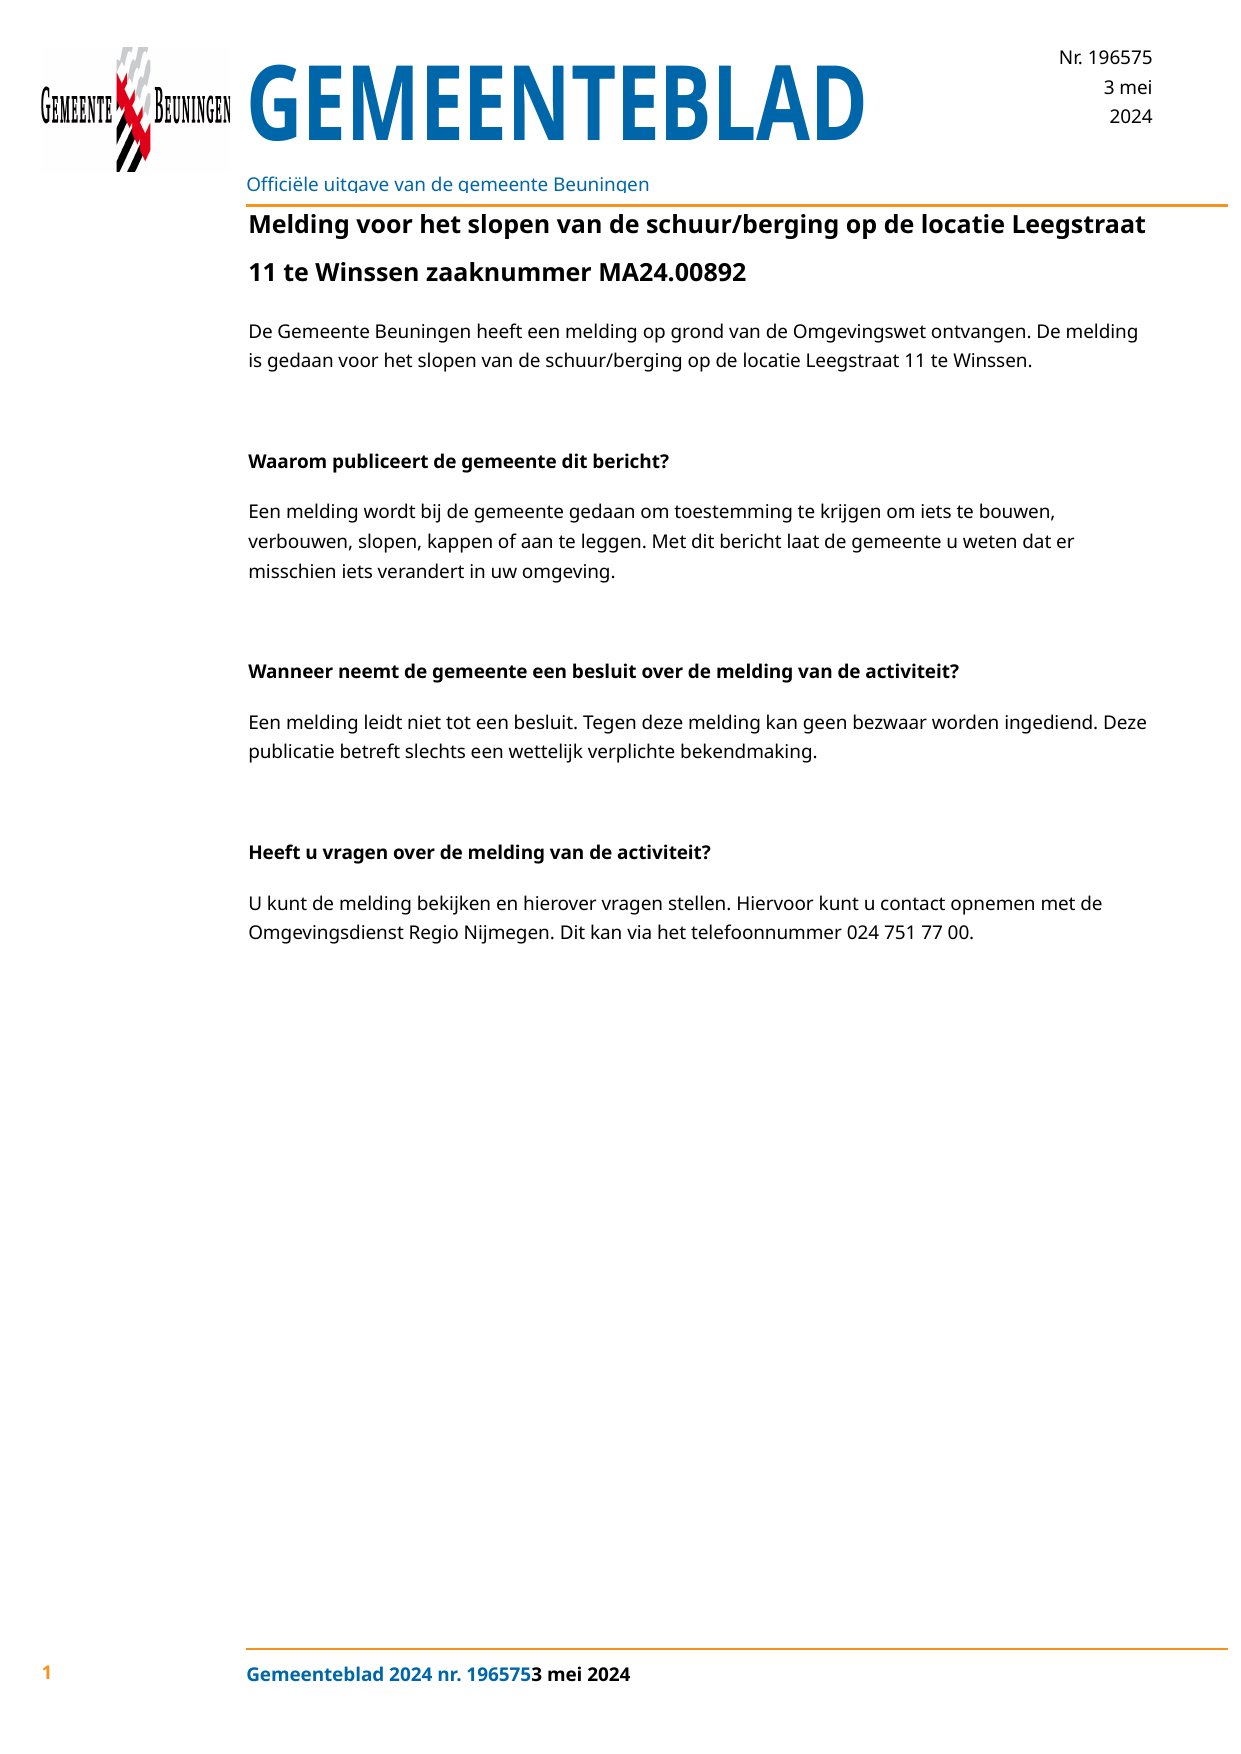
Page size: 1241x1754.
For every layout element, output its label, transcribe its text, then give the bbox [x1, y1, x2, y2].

text Wanneer neemt de gemeente een besluit over de melding van de activiteit? [248, 659, 1152, 684]
text Melding voor het slopen van de schuur/berging op de locatie Leegstraat 11 te Winssen zaaknummer MA24.00892 [248, 207, 1152, 288]
text Een melding wordt bij de gemeente gedaan om toestemming te krijgen om iets te bouwen, verbouwen, slopen, kappen of aan te leggen. Met dit bericht laat de gemeente u weten dat er misschien iets verandert in uw omgeving. [248, 499, 1152, 584]
text Een melding leidt niet tot een besluit. Tegen deze melding kan geen bezwaar worden ingediend. Deze publicatie betreft slechts een wettelijk verplichte bekendmaking. [248, 709, 1152, 764]
text Waarom publiceert de gemeente dit bericht? [248, 448, 1152, 474]
picture [41, 47, 231, 172]
text Heeft u vragen over de melding van de activiteit? [248, 839, 1152, 865]
text De Gemeente Beuningen heeft een melding op grond van de Omgevingswet ontvangen. De melding is gedaan voor het slopen van de schuur/berging op de locatie Leegstraat 11 te Winssen. [248, 318, 1152, 373]
text U kunt de melding bekijken en hierover vragen stellen. Hiervoor kunt u contact opnemen met de Omgevingsdienst Regio Nijmegen. Dit kan via het telefoonnummer 024 751 77 00. [248, 890, 1152, 945]
